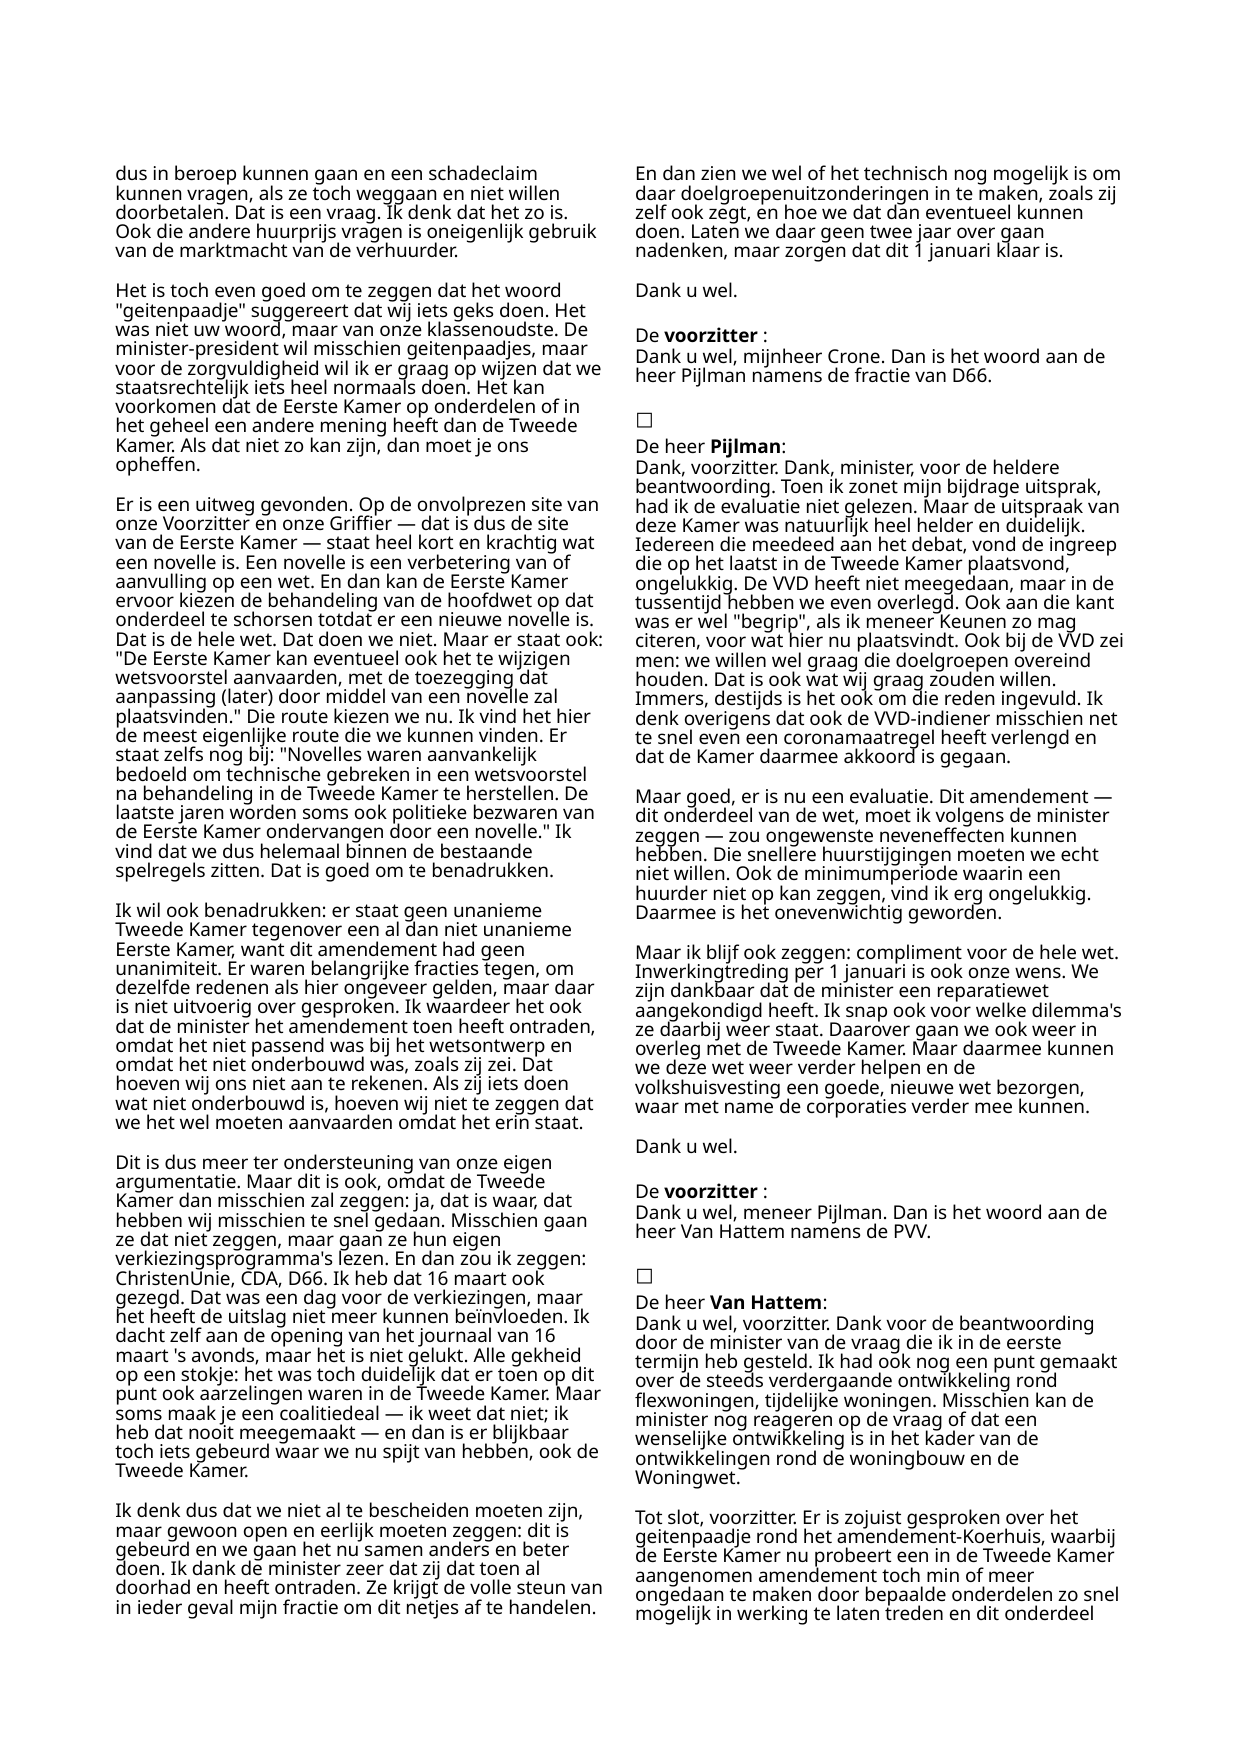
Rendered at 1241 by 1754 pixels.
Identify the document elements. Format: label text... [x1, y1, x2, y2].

text Ik wil ook benadrukken: er staat geen unanieme Tweede Kamer tegenover een al dan niet unanieme Eerste Kamer, want dit amendement had geen unanimiteit. Er waren belangrijke fracties tegen, om dezelfde redenen als hier ongeveer gelden, maar daar is niet uitvoerig over gesproken. Ik waardeer het ook dat de minister het amendement toen heeft ontraden, omdat het niet passend was bij het wetsontwerp en omdat het niet onderbouwd was, zoals zij zei. Dat hoeven wij ons niet aan te rekenen. Als zij iets doen wat niet onderbouwd is, hoeven wij niet te zeggen dat we het wel moeten aanvaarden omdat het erin staat. [115, 902, 605, 1133]
text Het is toch even goed om te zeggen dat het woord "geitenpaadje" suggereert dat wij iets geks doen. Het was niet uw woord, maar van onze klassenoudste. De minister-president wil misschien geitenpaadjes, maar voor de zorgvuldigheid wil ik er graag op wijzen dat we staatsrechtelijk iets heel normaals doen. Het kan voorkomen dat de Eerste Kamer op onderdelen of in het geheel een andere mening heeft dan de Tweede Kamer. Als dat niet zo kan zijn, dan moet je ons opheffen. [115, 282, 605, 475]
text Dank u wel, meneer Pijlman. Dan is het woord aan de heer Van Hattem namens de PVV. [635, 1204, 1125, 1242]
text De voorzitter : [635, 1178, 1125, 1204]
text ⬜ [635, 408, 1125, 433]
text Maar ik blijf ook zeggen: compliment voor de hele wet. Inwerkingtreding per 1 januari is ook onze wens. We zijn dankbaar dat de minister een reparatiewet aangekondigd heeft. Ik snap ook voor welke dilemma's ze daarbij weer staat. Daarover gaan we ook weer in overleg met de Tweede Kamer. Maar daarmee kunnen we deze wet weer verder helpen en de volkshuisvesting een goede, nieuwe wet bezorgen, waar met name de corporaties verder mee kunnen. [635, 944, 1125, 1117]
text Dank u wel, voorzitter. Dank voor de beantwoording door de minister van de vraag die ik in de eerste termijn heb gesteld. Ik had ook nog een punt gemaakt over de steeds verdergaande ontwikkeling rond flexwoningen, tijdelijke woningen. Misschien kan de minister nog reageren op de vraag of dat een wenselijke ontwikkeling is in het kader van de ontwikkelingen rond de woningbouw en de Woningwet. [635, 1314, 1125, 1488]
text dus in beroep kunnen gaan en een schadeclaim kunnen vragen, als ze toch weggaan en niet willen doorbetalen. Dat is een vraag. Ik denk dat het zo is. Ook die andere huurprijs vragen is oneigenlijk gebruik van de marktmacht van de verhuurder. [115, 165, 605, 262]
text Dank, voorzitter. Dank, minister, voor de heldere beantwoording. Toen ik zonet mijn bijdrage uitsprak, had ik de evaluatie niet gelezen. Maar de uitspraak van deze Kamer was natuurlijk heel helder en duidelijk. Iedereen die meedeed aan het debat, vond de ingreep die op het laatst in de Tweede Kamer plaatsvond, ongelukkig. De VVD heeft niet meegedaan, maar in de tussentijd hebben we even overlegd. Ook aan die kant was er wel "begrip", als ik meneer Keunen zo mag citeren, voor wat hier nu plaatsvindt. Ook bij de VVD zei men: we willen wel graag die doelgroepen overeind houden. Dat is ook wat wij graag zouden willen. Immers, destijds is het ook om die reden ingevuld. Ik denk overigens dat ook de VVD-indiener misschien net te snel even een coronamaatregel heeft verlengd en dat de Kamer daarmee akkoord is gegaan. [635, 459, 1125, 767]
text De voorzitter : [635, 322, 1125, 348]
text Er is een uitweg gevonden. Op de onvolprezen site van onze Voorzitter en onze Griffier — dat is dus de site van de Eerste Kamer — staat heel kort en krachtig wat een novelle is. Een novelle is een verbetering van of aanvulling op een wet. En dan kan de Eerste Kamer ervoor kiezen de behandeling van de hoofdwet op dat onderdeel te schorsen totdat er een nieuwe novelle is. Dat is de hele wet. Dat doen we niet. Maar er staat ook: "De Eerste Kamer kan eventueel ook het te wijzigen wetsvoorstel aanvaarden, met de toezegging dat aanpassing (later) door middel van een novelle zal plaatsvinden." Die route kiezen we nu. Ik vind het hier de meest eigenlijke route die we kunnen vinden. Er staat zelfs nog bij: "Novelles waren aanvankelijk bedoeld om technische gebreken in een wetsvoorstel na behandeling in de Tweede Kamer te herstellen. De laatste jaren worden soms ook politieke bezwaren van de Eerste Kamer ondervangen door een novelle." Ik vind dat we dus helemaal binnen de bestaande spelregels zitten. Dat is goed om te benadrukken. [115, 496, 605, 881]
text Maar goed, er is nu een evaluatie. Dit amendement — dit onderdeel van de wet, moet ik volgens de minister zeggen — zou ongewenste neveneffecten kunnen hebben. Die snellere huurstijgingen moeten we echt niet willen. Ook de minimumperiode waarin een huurder niet op kan zeggen, vind ik erg ongelukkig. Daarmee is het onevenwichtig geworden. [635, 788, 1125, 923]
text Ik denk dus dat we niet al te bescheiden moeten zijn, maar gewoon open en eerlijk moeten zeggen: dit is gebeurd en we gaan het nu samen anders en beter doen. Ik dank de minister zeer dat zij dat toen al doorhad en heeft ontraden. Ze krijgt de volle steun van in ieder geval mijn fractie om dit netjes af te handelen. [115, 1502, 605, 1618]
text Tot slot, voorzitter. Er is zojuist gesproken over het geitenpaadje rond het amendement-Koerhuis, waarbij de Eerste Kamer nu probeert een in de Tweede Kamer aangenomen amendement toch min of meer ongedaan te maken door bepaalde onderdelen zo snel mogelijk in werking te laten treden en dit onderdeel [635, 1509, 1125, 1624]
text De heer Van Hattem: [635, 1289, 1125, 1314]
text En dan zien we wel of het technisch nog mogelijk is om daar doelgroepenuitzonderingen in te maken, zoals zij zelf ook zegt, en hoe we dat dan eventueel kunnen doen. Laten we daar geen twee jaar over gaan nadenken, maar zorgen dat dit 1 januari klaar is. [635, 165, 1125, 262]
text Dank u wel. [635, 282, 1125, 302]
text Dank u wel, mijnheer Crone. Dan is het woord aan de heer Pijlman namens de fractie van D66. [635, 348, 1125, 387]
text Dank u wel. [635, 1138, 1125, 1157]
text De heer Pijlman: [635, 433, 1125, 459]
text Dit is dus meer ter ondersteuning van onze eigen argumentatie. Maar dit is ook, omdat de Tweede Kamer dan misschien zal zeggen: ja, dat is waar, dat hebben wij misschien te snel gedaan. Misschien gaan ze dat niet zeggen, maar gaan ze hun eigen verkiezingsprogramma's lezen. En dan zou ik zeggen: ChristenUnie, CDA, D66. Ik heb dat 16 maart ook gezegd. Dat was een dag voor de verkiezingen, maar het heeft de uitslag niet meer kunnen beïnvloeden. Ik dacht zelf aan de opening van het journaal van 16 maart 's avonds, maar het is niet gelukt. Alle gekheid op een stokje: het was toch duidelijk dat er toen op dit punt ook aarzelingen waren in de Tweede Kamer. Maar soms maak je een coalitiedeal — ik weet dat niet; ik heb dat nooit meegemaakt — en dan is er blijkbaar toch iets gebeurd waar we nu spijt van hebben, ook de Tweede Kamer. [115, 1154, 605, 1482]
text ⬜ [635, 1263, 1125, 1289]
